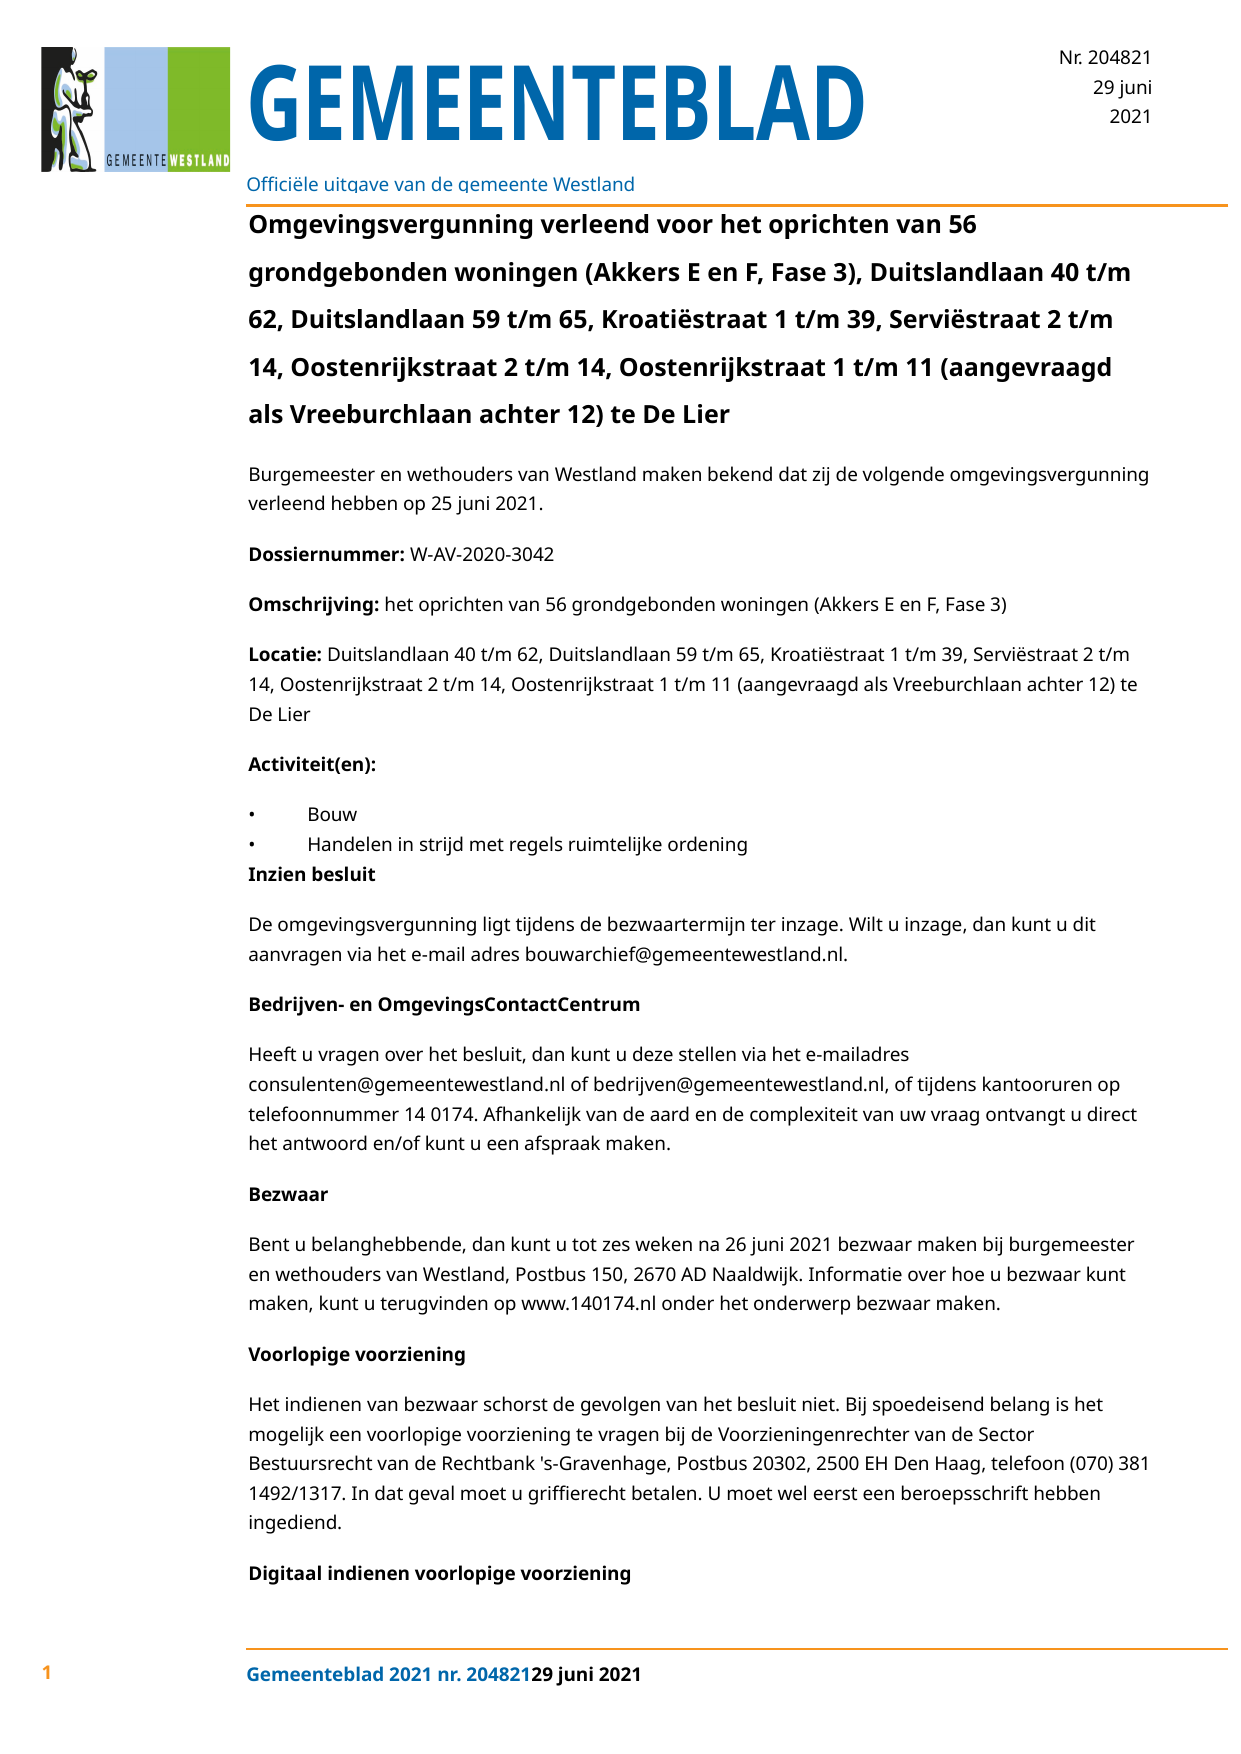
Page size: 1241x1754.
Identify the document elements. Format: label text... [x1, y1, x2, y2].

text Voorlopige voorziening [248, 1341, 1152, 1366]
text De omgevingsvergunning ligt tijdens de bezwaartermijn ter inzage. Wilt u inzage, dan kunt u dit aanvragen via het e-mail adres bouwarchief@gemeentewestland.nl. [248, 911, 1152, 966]
text Bent u belanghebbende, dan kunt u tot zes weken na 26 juni 2021 bezwaar maken bij burgemeester en wethouders van Westland, Postbus 150, 2670 AD Naaldwijk. Informatie over hoe u bezwaar kunt maken, kunt u terugvinden op www.140174.nl onder het onderwerp bezwaar maken. [248, 1231, 1152, 1316]
text Locatie: Duitslandlaan 40 t/m 62, Duitslandlaan 59 t/m 65, Kroatiëstraat 1 t/m 39, Serviëstraat 2 t/m 14, Oostenrijkstraat 2 t/m 14, Oostenrijkstraat 1 t/m 11 (aangevraagd als Vreeburchlaan achter 12) te De Lier [248, 642, 1152, 726]
text Burgemeester en wethouders van Westland maken bekend dat zij de volgende omgevingsvergunning verleend hebben op 25 juni 2021. [248, 461, 1152, 516]
text Inzien besluit [248, 861, 1152, 886]
text Heeft u vragen over het besluit, dan kunt u deze stellen via het e-mailadres consulenten@gemeentewestland.nl of bedrijven@gemeentewestland.nl, of tijdens kantooruren op telefoonnummer 14 0174. Afhankelijk van de aard en de complexiteit van uw vraag ontvangt u direct het antwoord en/of kunt u een afspraak maken. [248, 1042, 1152, 1156]
text Digitaal indienen voorlopige voorziening [248, 1560, 1152, 1586]
text Omschrijving: het oprichten van 56 grondgebonden woningen (Akkers E en F, Fase 3) [248, 591, 1152, 617]
picture [41, 47, 231, 172]
text Omgevingsvergunning verleend voor het oprichten van 56 grondgebonden woningen (Akkers E en F, Fase 3), Duitslandlaan 40 t/m 62, Duitslandlaan 59 t/m 65, Kroatiëstraat 1 t/m 39, Serviëstraat 2 t/m 14, Oostenrijkstraat 2 t/m 14, Oostenrijkstraat 1 t/m 11 (aangevraagd als Vreeburchlaan achter 12) te De Lier [248, 207, 1152, 431]
text Activiteit(en): [248, 751, 1152, 777]
text Dossiernummer: W-AV-2020-3042 [248, 541, 1152, 566]
text Het indienen van bezwaar schorst de gevolgen van het besluit niet. Bij spoedeisend belang is het mogelijk een voorlopige voorziening te vragen bij de Voorzieningenrechter van de Sector Bestuursrecht van de Rechtbank 's-Gravenhage, Postbus 20302, 2500 EH Den Haag, telefoon (070) 381 1492/1317. In dat geval moet u griffierecht betalen. U moet wel eerst een beroepsschrift hebben ingediend. [248, 1391, 1152, 1535]
list Bouw [248, 802, 1152, 827]
text Bezwaar [248, 1181, 1152, 1206]
list Handelen in strijd met regels ruimtelijke ordening [248, 831, 1152, 857]
text Bedrijven- en OmgevingsContactCentrum [248, 991, 1152, 1017]
